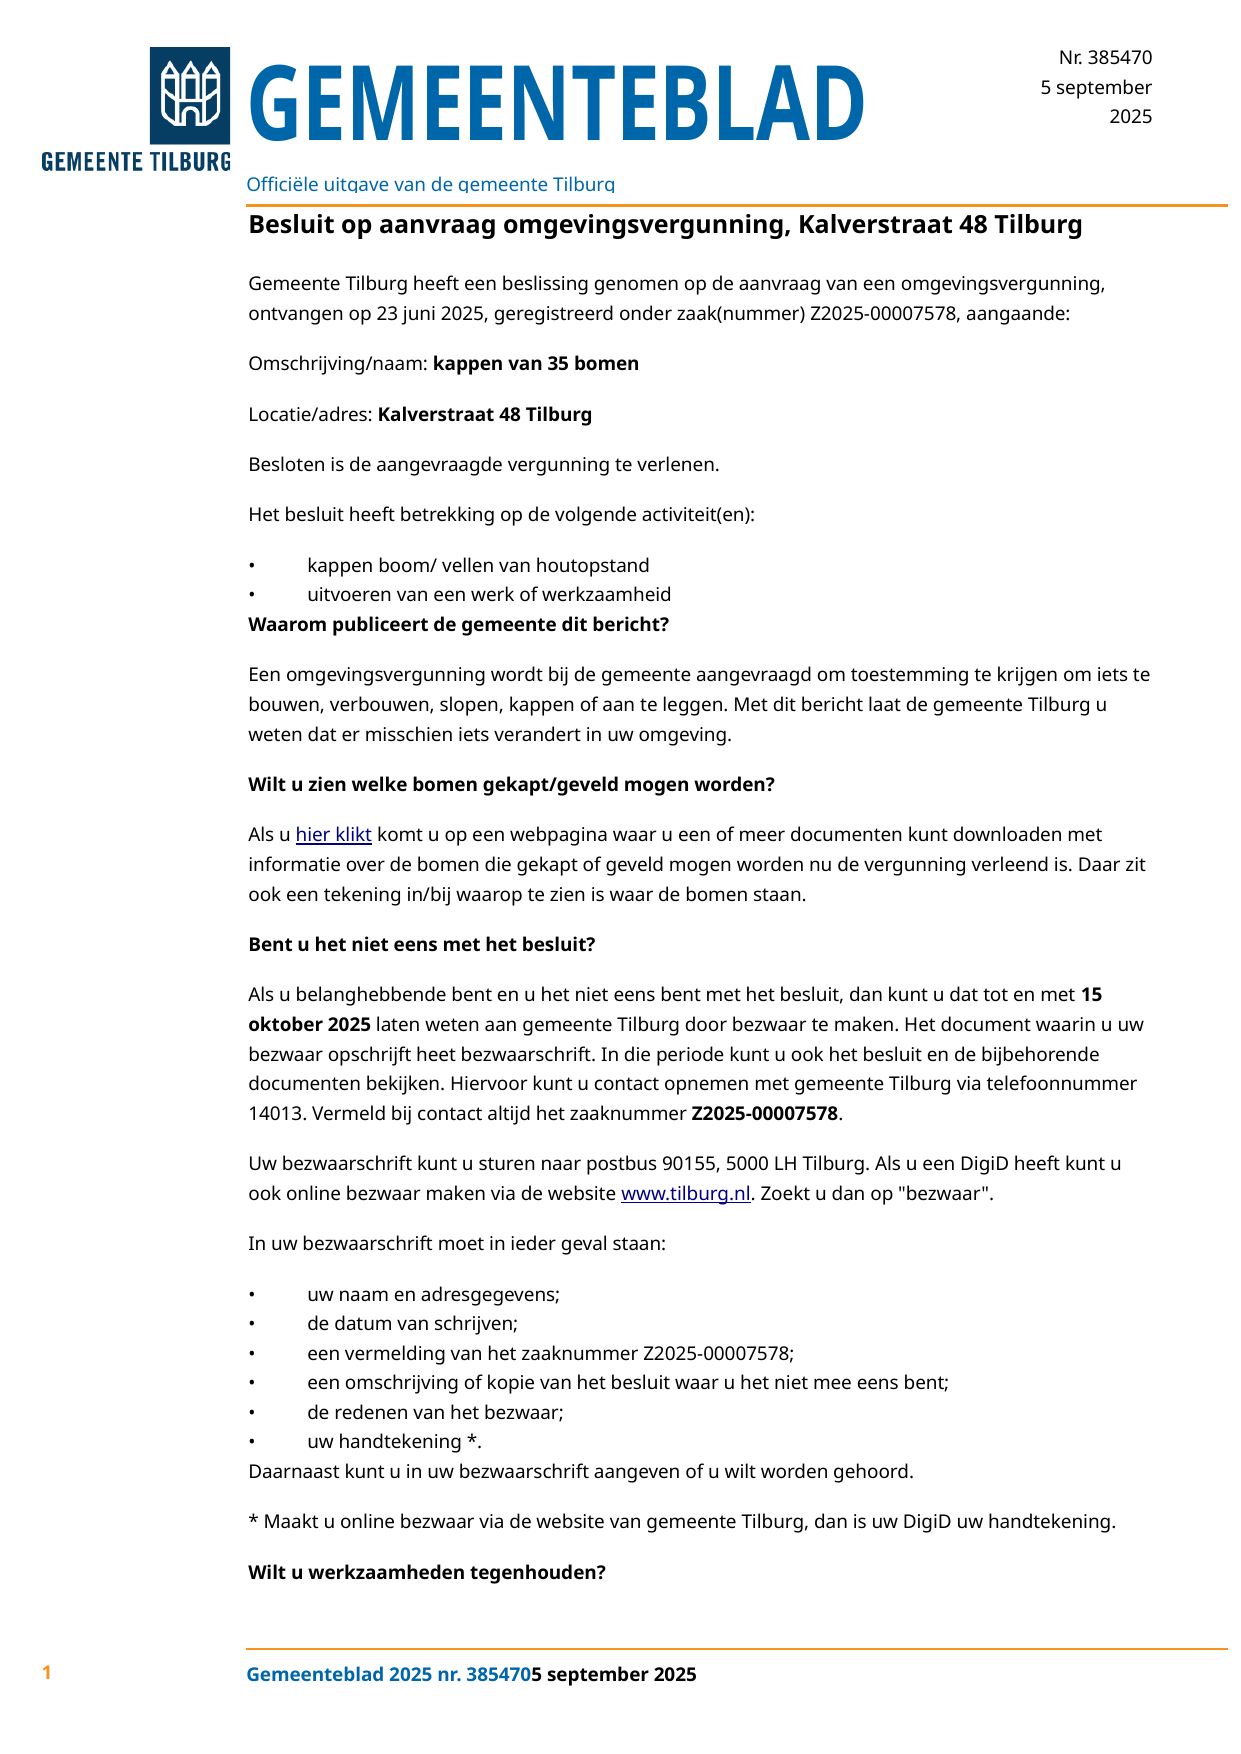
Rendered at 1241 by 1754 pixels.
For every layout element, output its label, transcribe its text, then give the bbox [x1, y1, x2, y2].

list een omschrijving of kopie van het besluit waar u het niet mee eens bent; [248, 1369, 1152, 1395]
list uw handtekening *. [248, 1429, 1152, 1454]
text Het besluit heeft betrekking op de volgende activiteit(en): [248, 502, 1152, 527]
text Daarnaast kunt u in uw bezwaarschrift aangeven of u wilt worden gehoord. [248, 1458, 1152, 1484]
list een vermelding van het zaaknummer Z2025-00007578; [248, 1340, 1152, 1366]
text Bent u het niet eens met het besluit? [248, 931, 1152, 957]
text Locatie/adres: Kalverstraat 48 Tilburg [248, 401, 1152, 426]
text Wilt u werkzaamheden tegenhouden? [248, 1559, 1152, 1585]
text Wilt u zien welke bomen gekapt/geveld mogen worden? [248, 771, 1152, 797]
text * Maakt u online bezwaar via de website van gemeente Tilburg, dan is uw DigiD uw handtekening. [248, 1509, 1152, 1534]
text In uw bezwaarschrift moet in ieder geval staan: [248, 1230, 1152, 1256]
text Als u belanghebbende bent en u het niet eens bent met het besluit, dan kunt u dat tot en met 15 oktober 2025 laten weten aan gemeente Tilburg door bezwaar te maken. Het document waarin u uw bezwaar opschrijft heet bezwaarschrift. In die periode kunt u ook het besluit en de bijbehorende documenten bekijken. Hiervoor kunt u contact opnemen met gemeente Tilburg via telefoonnummer 14013. Vermeld bij contact altijd het zaaknummer Z2025-00007578. [248, 982, 1152, 1126]
list uitvoeren van een werk of werkzaamheid [248, 582, 1152, 607]
picture [41, 47, 231, 172]
text Omschrijving/naam: kappen van 35 bomen [248, 350, 1152, 376]
text Als u hier klikt komt u op een webpagina waar u een of meer documenten kunt downloaden met informatie over de bomen die gekapt of geveld mogen worden nu de vergunning verleend is. Daar zit ook een tekening in/bij waarop te zien is waar de bomen staan. [248, 822, 1152, 906]
text Besluit op aanvraag omgevingsvergunning, Kalverstraat 48 Tilburg [248, 207, 1152, 241]
list kappen boom/ vellen van houtopstand [248, 552, 1152, 578]
text Besloten is de aangevraagde vergunning te verlenen. [248, 451, 1152, 477]
list de redenen van het bezwaar; [248, 1399, 1152, 1425]
text Een omgevingsvergunning wordt bij de gemeente aangevraagd om toestemming te krijgen om iets te bouwen, verbouwen, slopen, kappen of aan te leggen. Met dit bericht laat de gemeente Tilburg u weten dat er misschien iets verandert in uw omgeving. [248, 662, 1152, 746]
text Waarom publiceert de gemeente dit bericht? [248, 611, 1152, 637]
list uw naam en adresgegevens; [248, 1281, 1152, 1306]
list de datum van schrijven; [248, 1310, 1152, 1336]
text Uw bezwaarschrift kunt u sturen naar postbus 90155, 5000 LH Tilburg. Als u een DigiD heeft kunt u ook online bezwaar maken via de website www.tilburg.nl. Zoekt u dan op "bezwaar". [248, 1150, 1152, 1206]
text Gemeente Tilburg heeft een beslissing genomen op de aanvraag van een omgevingsvergunning, ontvangen op 23 juni 2025, geregistreerd onder zaak(nummer) Z2025-00007578, aangaande: [248, 270, 1152, 326]
